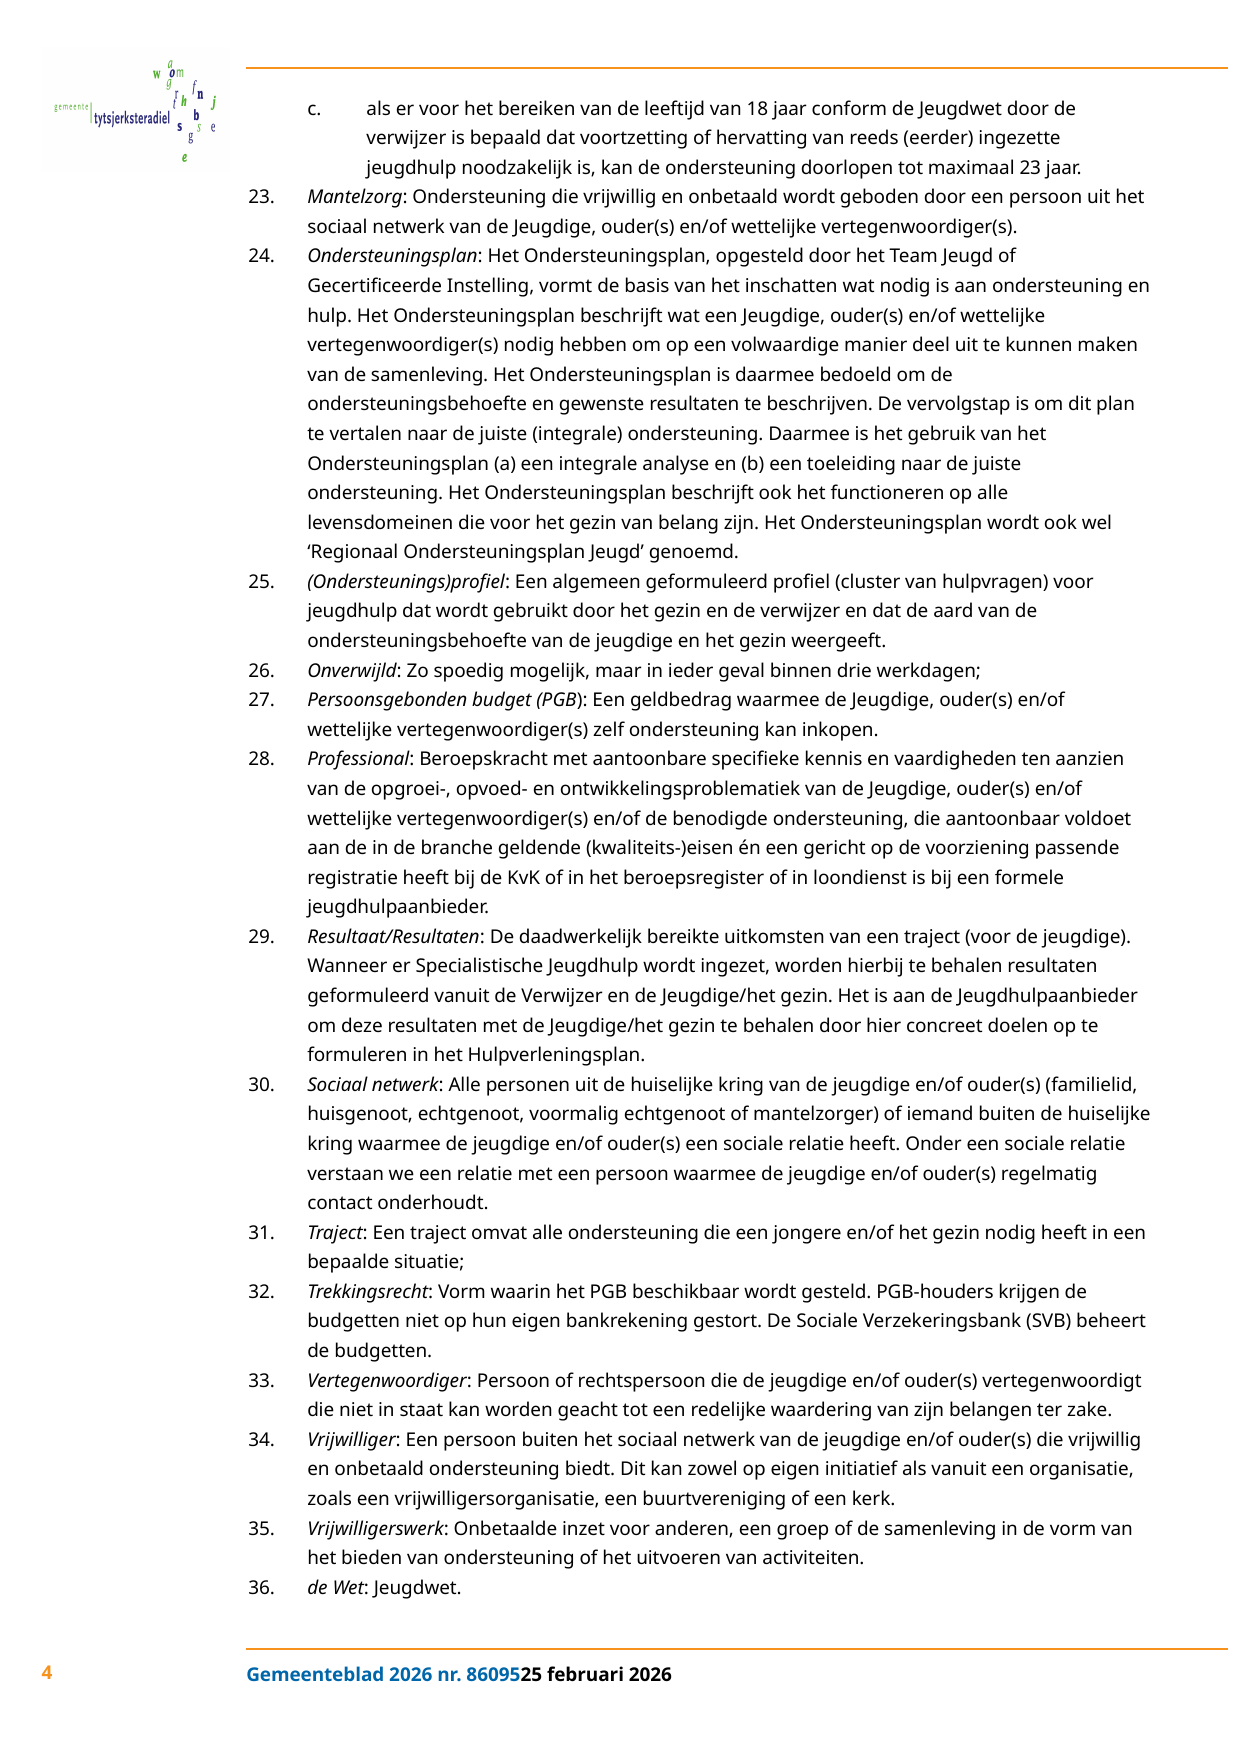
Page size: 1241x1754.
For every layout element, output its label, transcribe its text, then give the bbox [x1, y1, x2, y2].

list Vrijwilligerswerk: Onbetaalde inzet voor anderen, een groep of de samenleving in de vorm van het bieden van ondersteuning of het uitvoeren van activiteiten. [248, 1515, 1152, 1570]
list Vrijwilliger: Een persoon buiten het sociaal netwerk van de jeugdige en/of ouder(s) die vrijwillig en onbetaald ondersteuning biedt. Dit kan zowel op eigen initiatief als vanuit een organisatie, zoals een vrijwilligersorganisatie, een buurtvereniging of een kerk. [248, 1426, 1152, 1511]
picture [41, 47, 231, 172]
list Vertegenwoordiger: Persoon of rechtspersoon die de jeugdige en/of ouder(s) vertegenwoordigt die niet in staat kan worden geacht tot een redelijke waardering van zijn belangen ter zake. [248, 1367, 1152, 1422]
list Trekkingsrecht: Vorm waarin het PGB beschikbaar wordt gesteld. PGB-houders krijgen de budgetten niet op hun eigen bankrekening gestort. De Sociale Verzekeringsbank (SVB) beheert de budgetten. [248, 1278, 1152, 1363]
list Persoonsgebonden budget (PGB): Een geldbedrag waarmee de Jeugdige, ouder(s) en/of wettelijke vertegenwoordiger(s) zelf ondersteuning kan inkopen. [248, 686, 1152, 742]
list Professional: Beroepskracht met aantoonbare specifieke kennis en vaardigheden ten aanzien van de opgroei-, opvoed- en ontwikkelingsproblematiek van de Jeugdige, ouder(s) en/of wettelijke vertegenwoordiger(s) en/of de benodigde ondersteuning, die aantoonbaar voldoet aan de in de branche geldende (kwaliteits-)eisen én een gericht op de voorziening passende registratie heeft bij de KvK of in het beroepsregister of in loondienst is bij een formele jeugdhulpaanbieder. [248, 746, 1152, 919]
list (Ondersteunings)profiel: Een algemeen geformuleerd profiel (cluster van hulpvragen) voor jeugdhulp dat wordt gebruikt door het gezin en de verwijzer en dat de aard van de ondersteuningsbehoefte van de jeugdige en het gezin weergeeft. [248, 568, 1152, 653]
list als er voor het bereiken van de leeftijd van 18 jaar conform de Jeugdwet door de verwijzer is bepaald dat voortzetting of hervatting van reeds (eerder) ingezette jeugdhulp noodzakelijk is, kan de ondersteuning doorlopen tot maximaal 23 jaar. [307, 95, 1152, 180]
list Mantelzorg: Ondersteuning die vrijwillig en onbetaald wordt geboden door een persoon uit het sociaal netwerk van de Jeugdige, ouder(s) en/of wettelijke vertegenwoordiger(s). [248, 183, 1152, 239]
list Ondersteuningsplan: Het Ondersteuningsplan, opgesteld door het Team Jeugd of Gecertificeerde Instelling, vormt de basis van het inschatten wat nodig is aan ondersteuning en hulp. Het Ondersteuningsplan beschrijft wat een Jeugdige, ouder(s) en/of wettelijke vertegenwoordiger(s) nodig hebben om op een volwaardige manier deel uit te kunnen maken van de samenleving. Het Ondersteuningsplan is daarmee bedoeld om de ondersteuningsbehoefte en gewenste resultaten te beschrijven. De vervolgstap is om dit plan te vertalen naar de juiste (integrale) ondersteuning. Daarmee is het gebruik van het Ondersteuningsplan (a) een integrale analyse en (b) een toeleiding naar de juiste ondersteuning. Het Ondersteuningsplan beschrijft ook het functioneren op alle levensdomeinen die voor het gezin van belang zijn. Het Ondersteuningsplan wordt ook wel ‘Regionaal Ondersteuningsplan Jeugd’ genoemd. [248, 243, 1152, 564]
list de Wet: Jeugdwet. [248, 1574, 1152, 1600]
list Onverwijld: Zo spoedig mogelijk, maar in ieder geval binnen drie werkdagen; [248, 657, 1152, 683]
list Sociaal netwerk: Alle personen uit de huiselijke kring van de jeugdige en/of ouder(s) (familielid, huisgenoot, echtgenoot, voormalig echtgenoot of mantelzorger) of iemand buiten de huiselijke kring waarmee de jeugdige en/of ouder(s) een sociale relatie heeft. Onder een sociale relatie verstaan we een relatie met een persoon waarmee de jeugdige en/of ouder(s) regelmatig contact onderhoudt. [248, 1071, 1152, 1215]
list Traject: Een traject omvat alle ondersteuning die een jongere en/of het gezin nodig heeft in een bepaalde situatie; [248, 1219, 1152, 1274]
list Resultaat/Resultaten: De daadwerkelijk bereikte uitkomsten van een traject (voor de jeugdige). Wanneer er Specialistische Jeugdhulp wordt ingezet, worden hierbij te behalen resultaten geformuleerd vanuit de Verwijzer en de Jeugdige/het gezin. Het is aan de Jeugdhulpaanbieder om deze resultaten met de Jeugdige/het gezin te behalen door hier concreet doelen op te formuleren in het Hulpverleningsplan. [248, 923, 1152, 1067]
